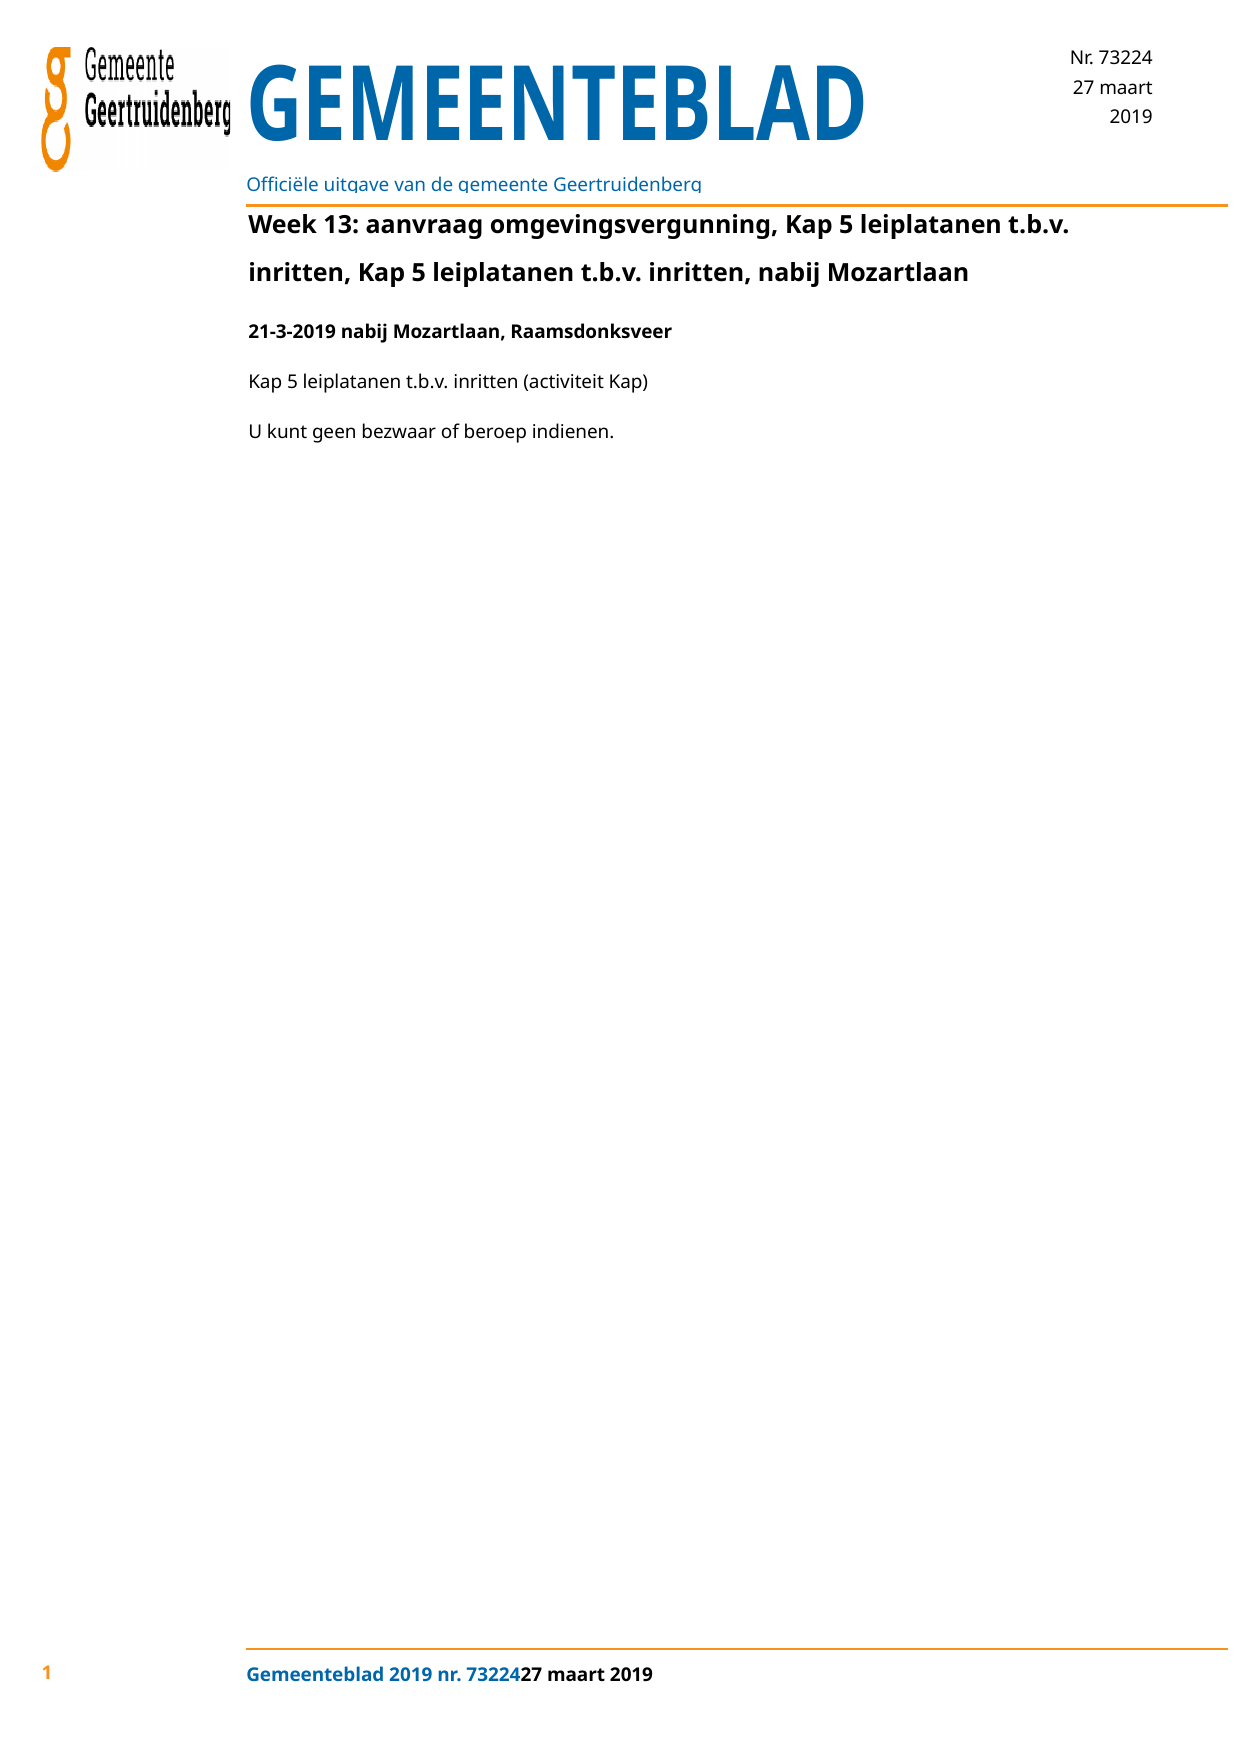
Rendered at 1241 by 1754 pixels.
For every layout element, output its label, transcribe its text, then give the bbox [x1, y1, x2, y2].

text U kunt geen bezwaar of beroep indienen. [248, 419, 1152, 444]
text Kap 5 leiplatanen t.b.v. inritten (activiteit Kap) [248, 368, 1152, 394]
text 21-3-2019 nabij Mozartlaan, Raamsdonksveer [248, 318, 1152, 344]
picture [41, 47, 231, 172]
text Week 13: aanvraag omgevingsvergunning, Kap 5 leiplatanen t.b.v. inritten, Kap 5 leiplatanen t.b.v. inritten, nabij Mozartlaan [248, 207, 1152, 288]
